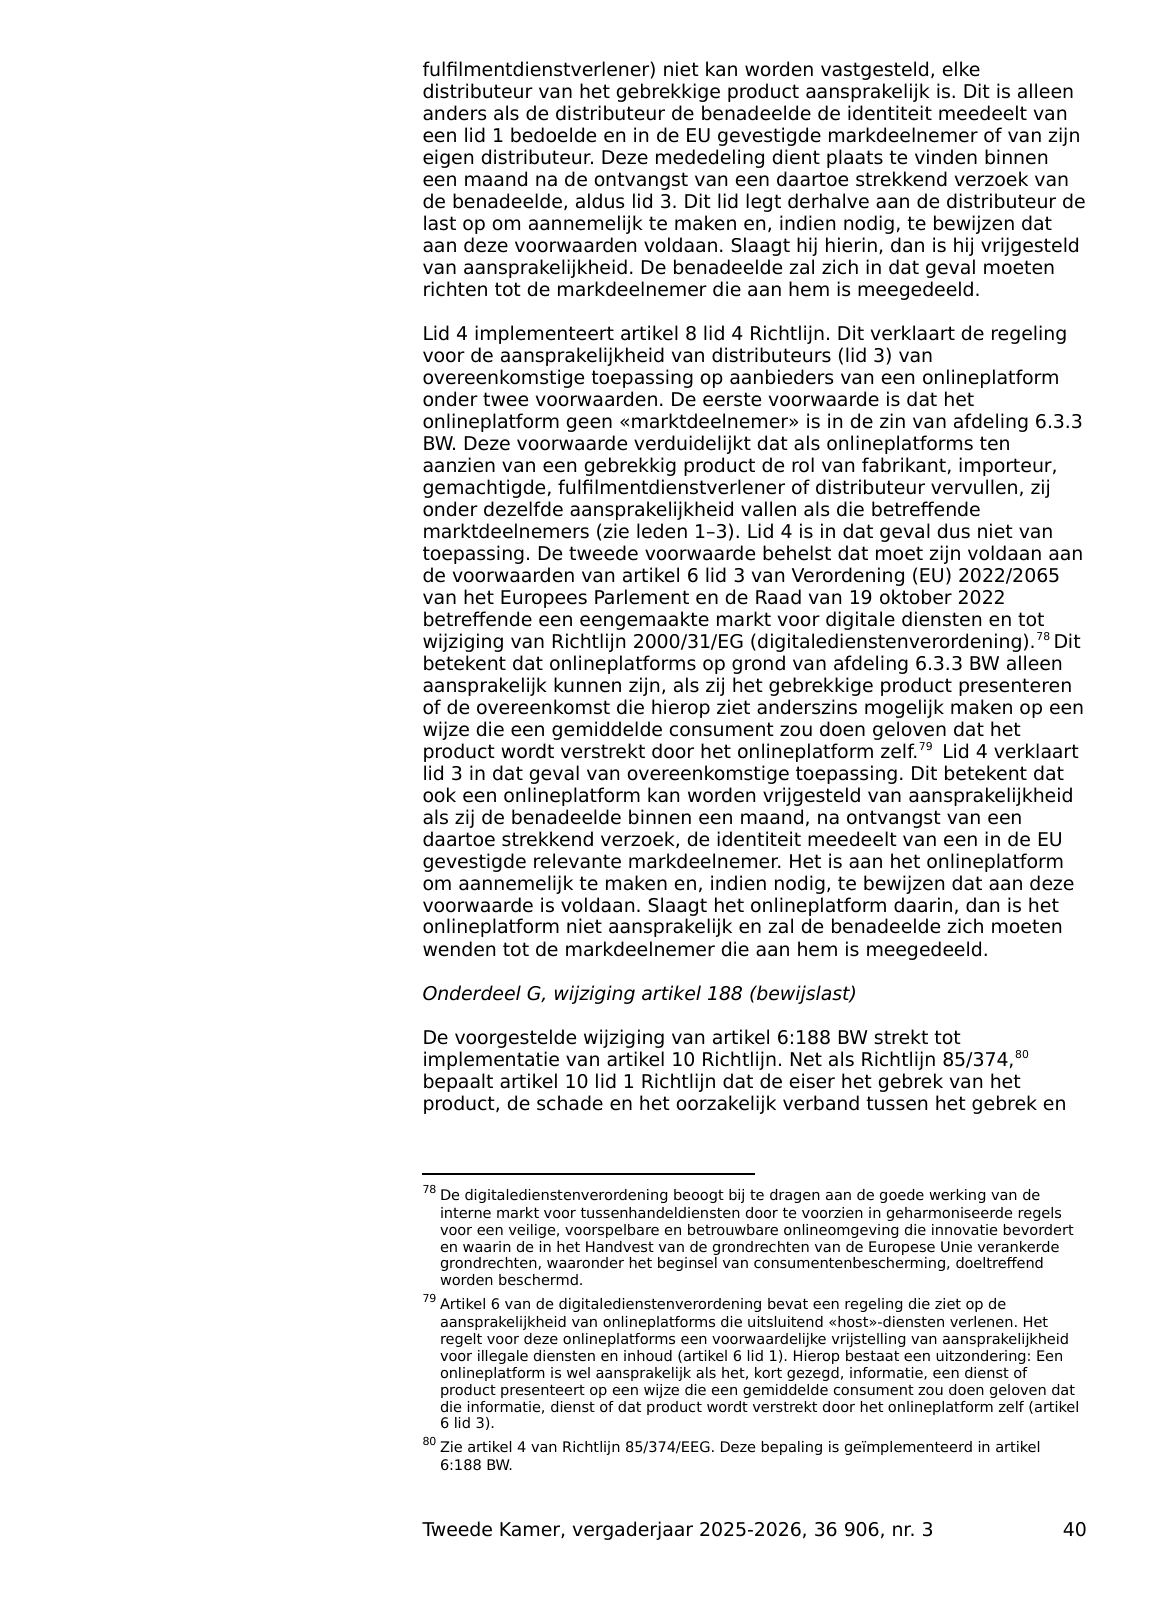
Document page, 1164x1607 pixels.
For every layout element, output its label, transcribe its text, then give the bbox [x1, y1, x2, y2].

text fulfilmentdienstverlener) niet kan worden vastgesteld, elke distributeur van het gebrekkige product aansprakelijk is. Dit is alleen anders als de distributeur de benadeelde de identiteit meedeelt van een lid 1 bedoelde en in de EU gevestigde markdeelnemer of van zijn eigen distributeur. Deze mededeling dient plaats te vinden binnen een maand na de ontvangst van een daartoe strekkend verzoek van de benadeelde, aldus lid 3. Dit lid legt derhalve aan de distributeur de last op om aannemelijk te maken en, indien nodig, te bewijzen dat aan deze voorwaarden voldaan. Slaagt hij hierin, dan is hij vrijgesteld van aansprakelijkheid. De benadeelde zal zich in dat geval moeten richten tot de markdeelnemer die aan hem is meegedeeld. [422, 59, 1087, 301]
text Zie artikel 4 van Richtlijn 85/374/EEG. Deze bepaling is geïmplementeerd in artikel 6:188 BW. [422, 1435, 1087, 1474]
text De digitaledienstenverordening beoogt bij te dragen aan de goede werking van de interne markt voor tussenhandeldiensten door te voorzien in geharmoniseerde regels voor een veilige, voorspelbare en betrouwbare onlineomgeving die innovatie bevordert en waarin de in het Handvest van de grondrechten van de Europese Unie verankerde grondrechten, waaronder het beginsel van consumentenbescherming, doeltreffend worden beschermd. [422, 1183, 1087, 1289]
text De voorgestelde wijziging van artikel 6:188 BW strekt tot implementatie van artikel 10 Richtlijn. Net als Richtlijn 85/374, bepaalt artikel 10 lid 1 Richtlijn dat de eiser het gebrek van het product, de schade en het oorzakelijk verband tussen het gebrek en [422, 1027, 1087, 1115]
subtitle Onderdeel G, wijziging artikel 188 (bewijslast) [422, 983, 1087, 1004]
text Lid 4 implementeert artikel 8 lid 4 Richtlijn. Dit verklaart de regeling voor de aansprakelijkheid van distributeurs (lid 3) van overeenkomstige toepassing op aanbieders van een onlineplatform onder twee voorwaarden. De eerste voorwaarde is dat het onlineplatform geen «marktdeelnemer» is in de zin van afdeling 6.3.3 BW. Deze voorwaarde verduidelijkt dat als onlineplatforms ten aanzien van een gebrekkig product de rol van fabrikant, importeur, gemachtigde, fulfilmentdienstverlener of distributeur vervullen, zij onder dezelfde aansprakelijkheid vallen als die betreffende marktdeelnemers (zie leden 1–3). Lid 4 is in dat geval dus niet van toepassing. De tweede voorwaarde behelst dat moet zijn voldaan aan de voorwaarden van artikel 6 lid 3 van Verordening (EU) 2022/2065 van het Europees Parlement en de Raad van 19 oktober 2022 betreffende een eengemaakte markt voor digitale diensten en tot wijziging van Richtlijn 2000/31/EG (digitaledienstenverordening).Dit betekent dat onlineplatforms op grond van afdeling 6.3.3 BW alleen aansprakelijk kunnen zijn, als zij het gebrekkige product presenteren of de overeenkomst die hierop ziet anderszins mogelijk maken op een wijze die een gemiddelde consument zou doen geloven dat het product wordt verstrekt door het onlineplatform zelf. Lid 4 verklaart lid 3 in dat geval van overeenkomstige toepassing. Dit betekent dat ook een onlineplatform kan worden vrijgesteld van aansprakelijkheid als zij de benadeelde binnen een maand, na ontvangst van een daartoe strekkend verzoek, de identiteit meedeelt van een in de EU gevestigde relevante markdeelnemer. Het is aan het onlineplatform om aannemelijk te maken en, indien nodig, te bewijzen dat aan deze voorwaarde is voldaan. Slaagt het onlineplatform daarin, dan is het onlineplatform niet aansprakelijk en zal de benadeelde zich moeten wenden tot de markdeelnemer die aan hem is meegedeeld. [422, 323, 1087, 960]
text Artikel 6 van de digitaledienstenverordening bevat een regeling die ziet op de aansprakelijkheid van onlineplatforms die uitsluitend «host»-diensten verlenen. Het regelt voor deze onlineplatforms een voorwaardelijke vrijstelling van aansprakelijkheid voor illegale diensten en inhoud (artikel 6 lid 1). Hierop bestaat een uitzondering: Een onlineplatform is wel aansprakelijk als het, kort gezegd, informatie, een dienst of product presenteert op een wijze die een gemiddelde consument zou doen geloven dat die informatie, dienst of dat product wordt verstrekt door het onlineplatform zelf (artikel 6 lid 3). [422, 1292, 1087, 1432]
